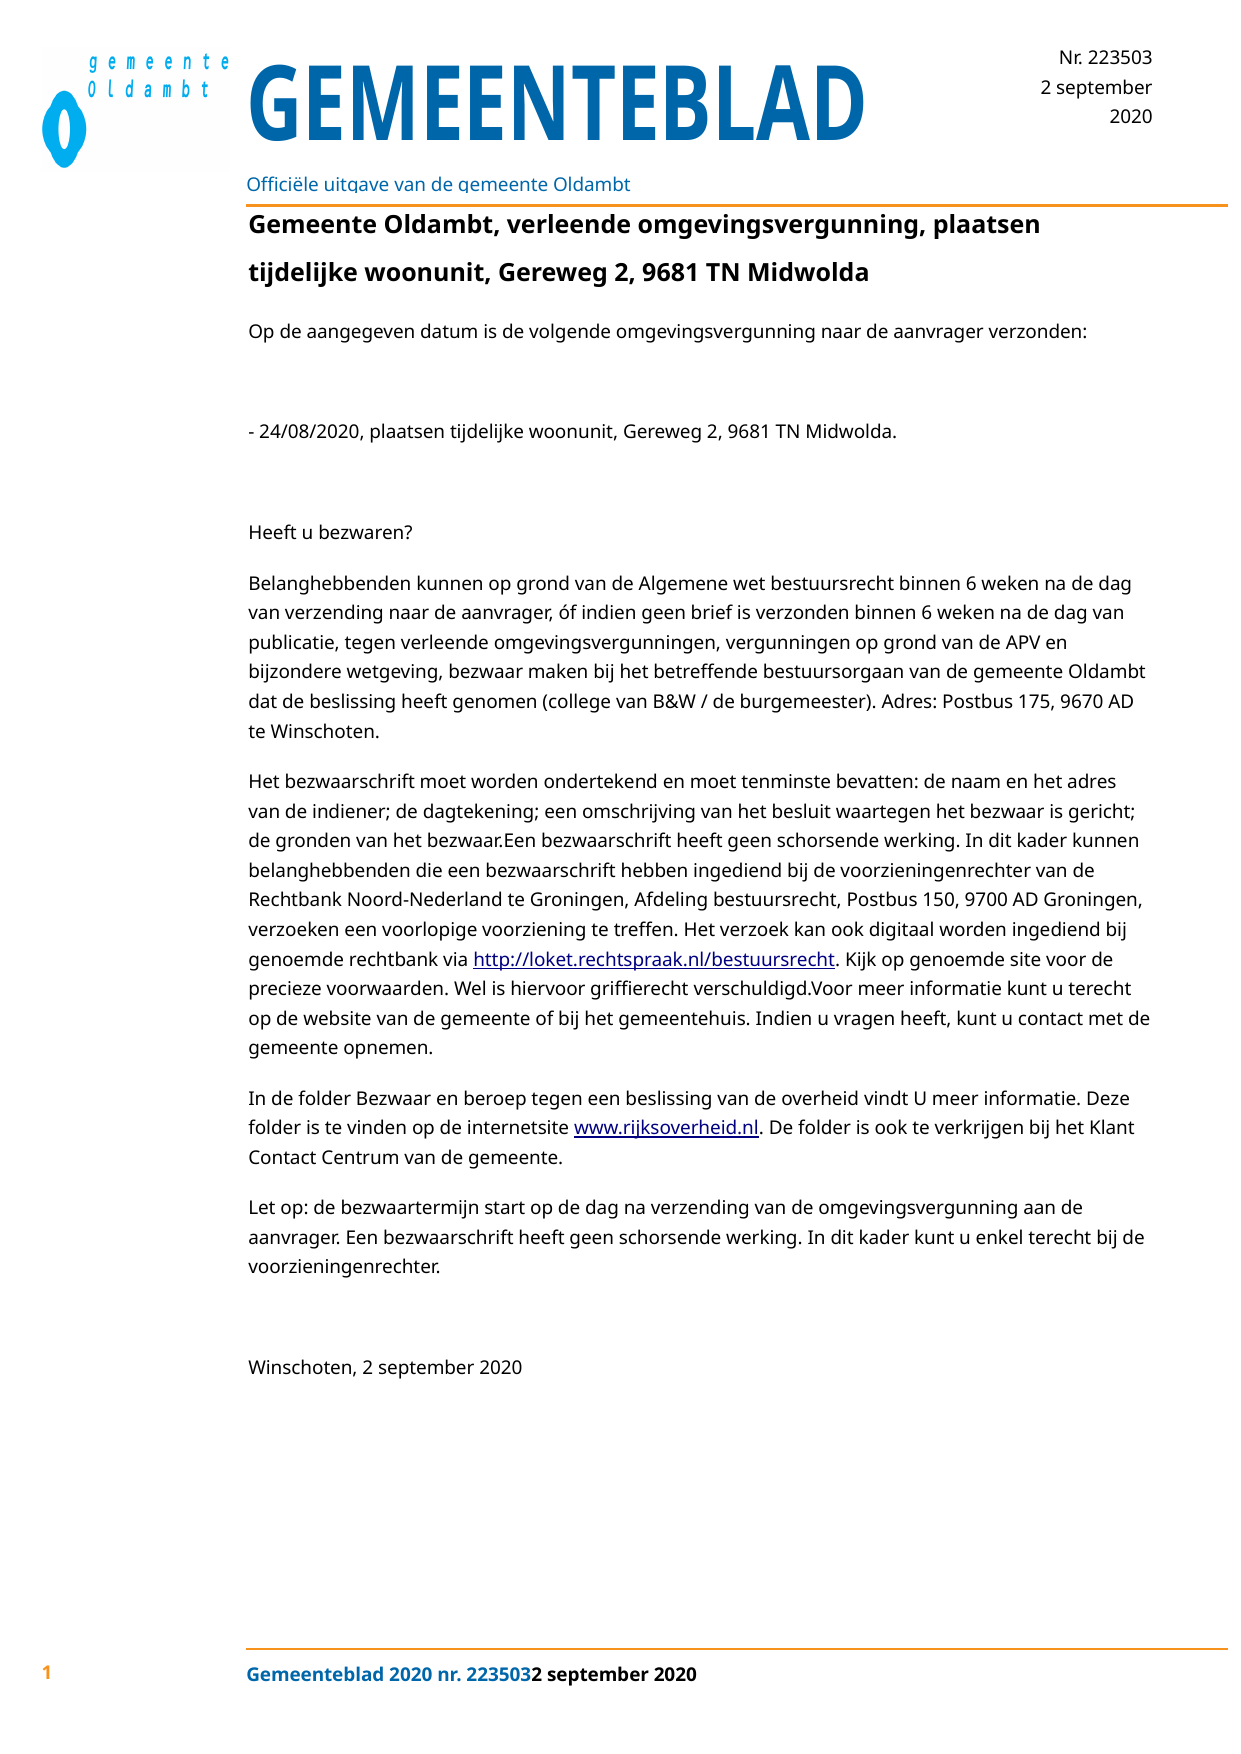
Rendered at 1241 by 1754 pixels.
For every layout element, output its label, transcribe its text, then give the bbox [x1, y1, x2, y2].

text Winschoten, 2 september 2020 [248, 1354, 1152, 1380]
text Het bezwaarschrift moet worden ondertekend en moet tenminste bevatten: de naam en het adres van de indiener; de dagtekening; een omschrijving van het besluit waartegen het bezwaar is gericht; de gronden van het bezwaar.Een bezwaarschrift heeft geen schorsende werking. In dit kader kunnen belanghebbenden die een bezwaarschrift hebben ingediend bij de voorzieningenrechter van de Rechtbank Noord-Nederland te Groningen, Afdeling bestuursrecht, Postbus 150, 9700 AD Groningen, verzoeken een voorlopige voorziening te treffen. Het verzoek kan ook digitaal worden ingediend bij genoemde rechtbank via http://loket.rechtspraak.nl/bestuursrecht. Kijk op genoemde site voor de precieze voorwaarden. Wel is hiervoor griffierecht verschuldigd.Voor meer informatie kunt u terecht op de website van de gemeente of bij het gemeentehuis. Indien u vragen heeft, kunt u contact met de gemeente opnemen. [248, 768, 1152, 1060]
text Heeft u bezwaren? [248, 519, 1152, 545]
text Let op: de bezwaartermijn start op de dag na verzending van de omgevingsvergunning aan de aanvrager. Een bezwaarschrift heeft geen schorsende werking. In dit kader kunt u enkel terecht bij de voorzieningenrechter. [248, 1194, 1152, 1279]
text - 24/08/2020, plaatsen tijdelijke woonunit, Gereweg 2, 9681 TN Midwolda. [248, 419, 1152, 444]
picture [41, 47, 231, 172]
text In de folder Bezwaar en beroep tegen een beslissing van de overheid vindt U meer informatie. Deze folder is te vinden op de internetsite www.rijksoverheid.nl. De folder is ook te verkrijgen bij het Klant Contact Centrum van de gemeente. [248, 1085, 1152, 1170]
text Op de aangegeven datum is de volgende omgevingsvergunning naar de aanvrager verzonden: [248, 318, 1152, 344]
text Belanghebbenden kunnen op grond van de Algemene wet bestuursrecht binnen 6 weken na de dag van verzending naar de aanvrager, óf indien geen brief is verzonden binnen 6 weken na de dag van publicatie, tegen verleende omgevingsvergunningen, vergunningen op grond van de APV en bijzondere wetgeving, bezwaar maken bij het betreffende bestuursorgaan van de gemeente Oldambt dat de beslissing heeft genomen (college van B&W / de burgemeester). Adres: Postbus 175, 9670 AD te Winschoten. [248, 570, 1152, 744]
text Gemeente Oldambt, verleende omgevingsvergunning, plaatsen tijdelijke woonunit, Gereweg 2, 9681 TN Midwolda [248, 207, 1152, 288]
